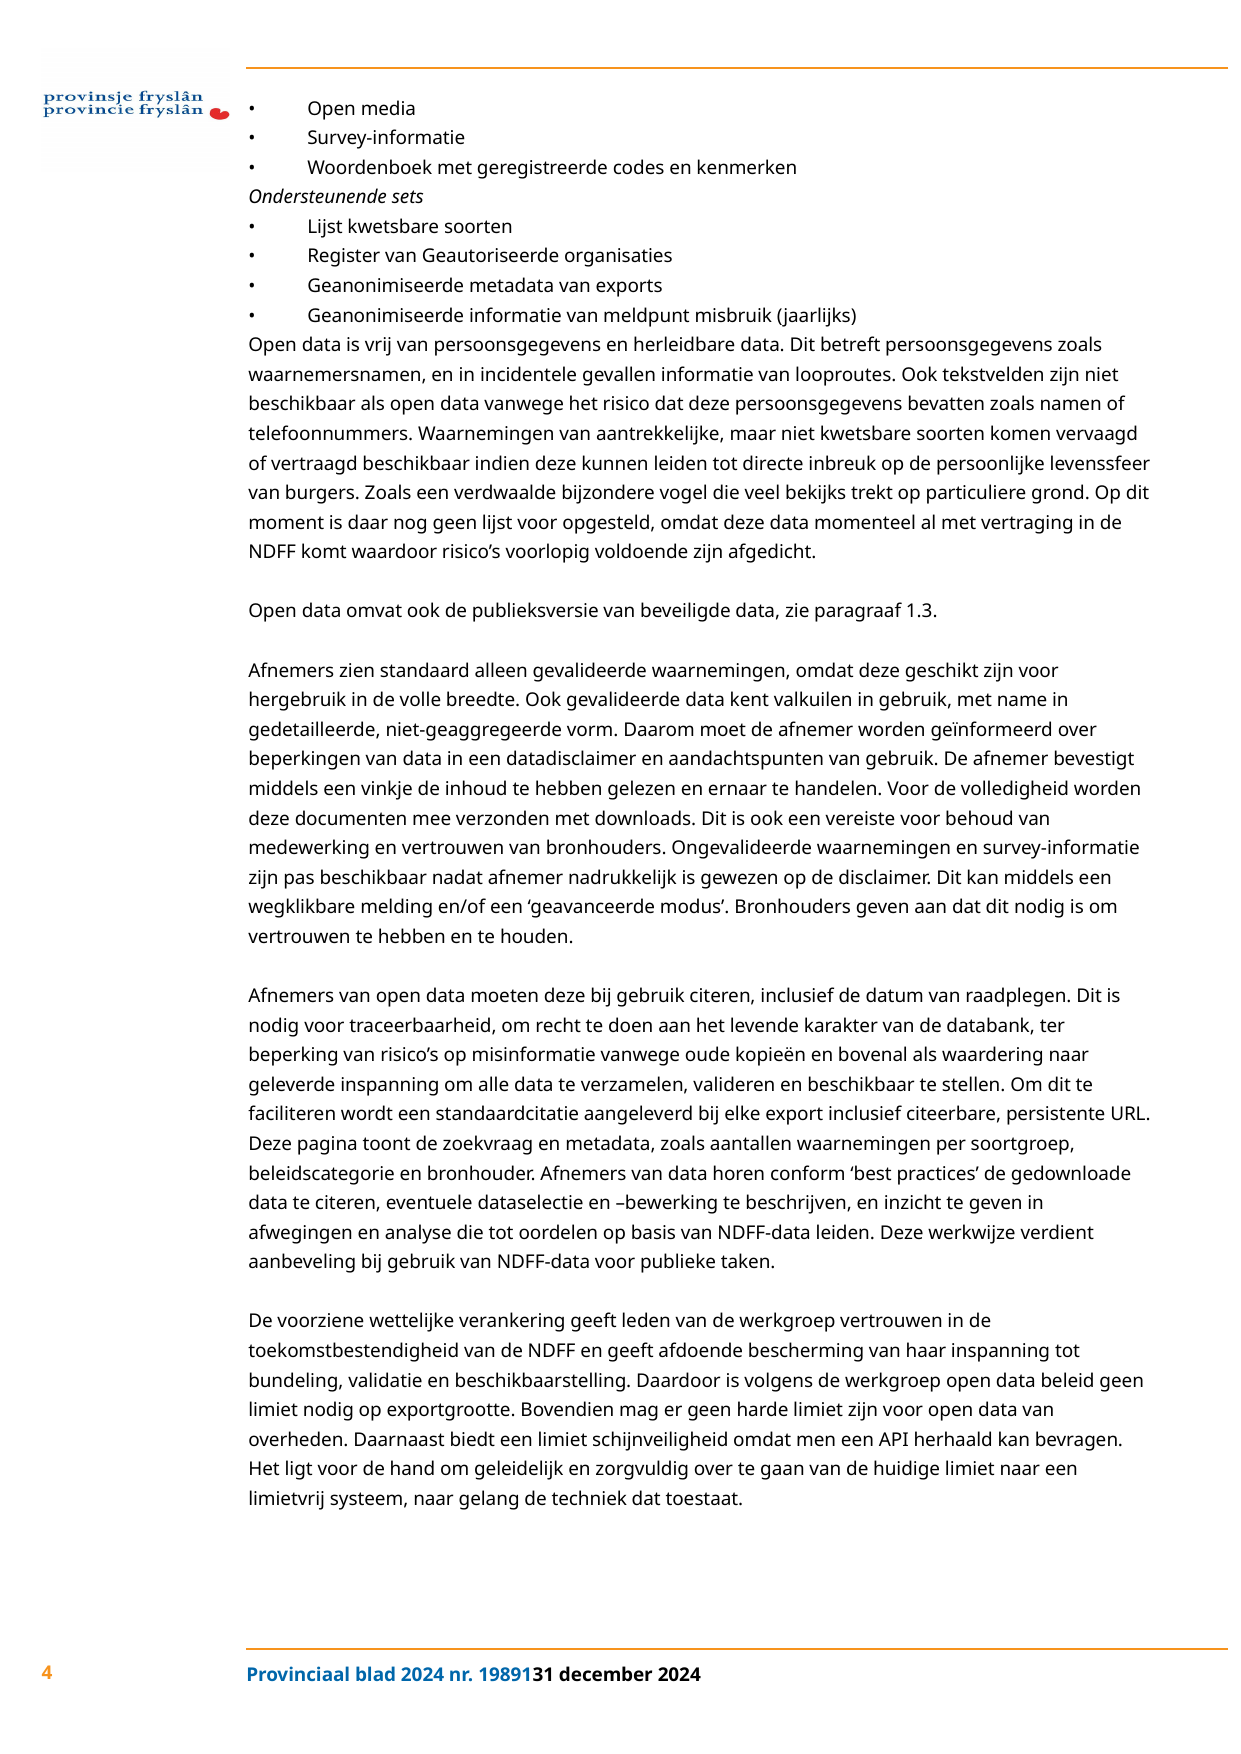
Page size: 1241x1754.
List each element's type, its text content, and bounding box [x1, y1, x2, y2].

text Afnemers zien standaard alleen gevalideerde waarnemingen, omdat deze geschikt zijn voor hergebruik in de volle breedte. Ook gevalideerde data kent valkuilen in gebruik, met name in gedetailleerde, niet-geaggregeerde vorm. Daarom moet de afnemer worden geïnformeerd over beperkingen van data in een datadisclaimer en aandachtspunten van gebruik. De afnemer bevestigt middels een vinkje de inhoud te hebben gelezen en ernaar te handelen. Voor de volledigheid worden deze documenten mee verzonden met downloads. Dit is ook een vereiste voor behoud van medewerking en vertrouwen van bronhouders. Ongevalideerde waarnemingen en survey-informatie zijn pas beschikbaar nadat afnemer nadrukkelijk is gewezen op de disclaimer. Dit kan middels een wegklikbare melding en/of een ‘geavanceerde modus’. Bronhouders geven aan dat dit nodig is om vertrouwen te hebben en te houden. [248, 657, 1152, 949]
list Register van Geautoriseerde organisaties [248, 243, 1152, 268]
list Geanonimiseerde informatie van meldpunt misbruik (jaarlijks) [248, 302, 1152, 328]
list Open media [248, 95, 1152, 121]
picture [41, 47, 231, 172]
list Geanonimiseerde metadata van exports [248, 272, 1152, 298]
list Survey-informatie [248, 124, 1152, 150]
text Open data omvat ook de publieksversie van beveiligde data, zie paragraaf 1.3. [248, 598, 1152, 623]
text Ondersteunende sets [248, 183, 1152, 209]
text De voorziene wettelijke verankering geeft leden van de werkgroep vertrouwen in de toekomstbestendigheid van de NDFF en geeft afdoende bescherming van haar inspanning tot bundeling, validatie en beschikbaarstelling. Daardoor is volgens de werkgroep open data beleid geen limiet nodig op exportgrootte. Bovendien mag er geen harde limiet zijn voor open data van overheden. Daarnaast biedt een limiet schijnveiligheid omdat men een API herhaald kan bevragen. Het ligt voor de hand om geleidelijk en zorgvuldig over te gaan van de huidige limiet naar een limietvrij systeem, naar gelang de techniek dat toestaat. [248, 1308, 1152, 1511]
text Open data is vrij van persoonsgegevens en herleidbare data. Dit betreft persoonsgegevens zoals waarnemersnamen, en in incidentele gevallen informatie van looproutes. Ook tekstvelden zijn niet beschikbaar als open data vanwege het risico dat deze persoonsgegevens bevatten zoals namen of telefoonnummers. Waarnemingen van aantrekkelijke, maar niet kwetsbare soorten komen vervaagd of vertraagd beschikbaar indien deze kunnen leiden tot directe inbreuk op de persoonlijke levenssfeer van burgers. Zoals een verdwaalde bijzondere vogel die veel bekijks trekt op particuliere grond. Op dit moment is daar nog geen lijst voor opgesteld, omdat deze data momenteel al met vertraging in de NDFF komt waardoor risico’s voorlopig voldoende zijn afgedicht. [248, 331, 1152, 564]
text Afnemers van open data moeten deze bij gebruik citeren, inclusief de datum van raadplegen. Dit is nodig voor traceerbaarheid, om recht te doen aan het levende karakter van de databank, ter beperking van risico’s op misinformatie vanwege oude kopieën en bovenal als waardering naar geleverde inspanning om alle data te verzamelen, valideren en beschikbaar te stellen. Om dit te faciliteren wordt een standaardcitatie aangeleverd bij elke export inclusief citeerbare, persistente URL. Deze pagina toont de zoekvraag en metadata, zoals aantallen waarnemingen per soortgroep, beleidscategorie en bronhouder. Afnemers van data horen conform ‘best practices’ de gedownloade data te citeren, eventuele dataselectie en –bewerking te beschrijven, en inzicht te geven in afwegingen en analyse die tot oordelen op basis van NDFF-data leiden. Deze werkwijze verdient aanbeveling bij gebruik van NDFF-data voor publieke taken. [248, 982, 1152, 1274]
list Woordenboek met geregistreerde codes en kenmerken [248, 154, 1152, 180]
list Lijst kwetsbare soorten [248, 213, 1152, 239]
